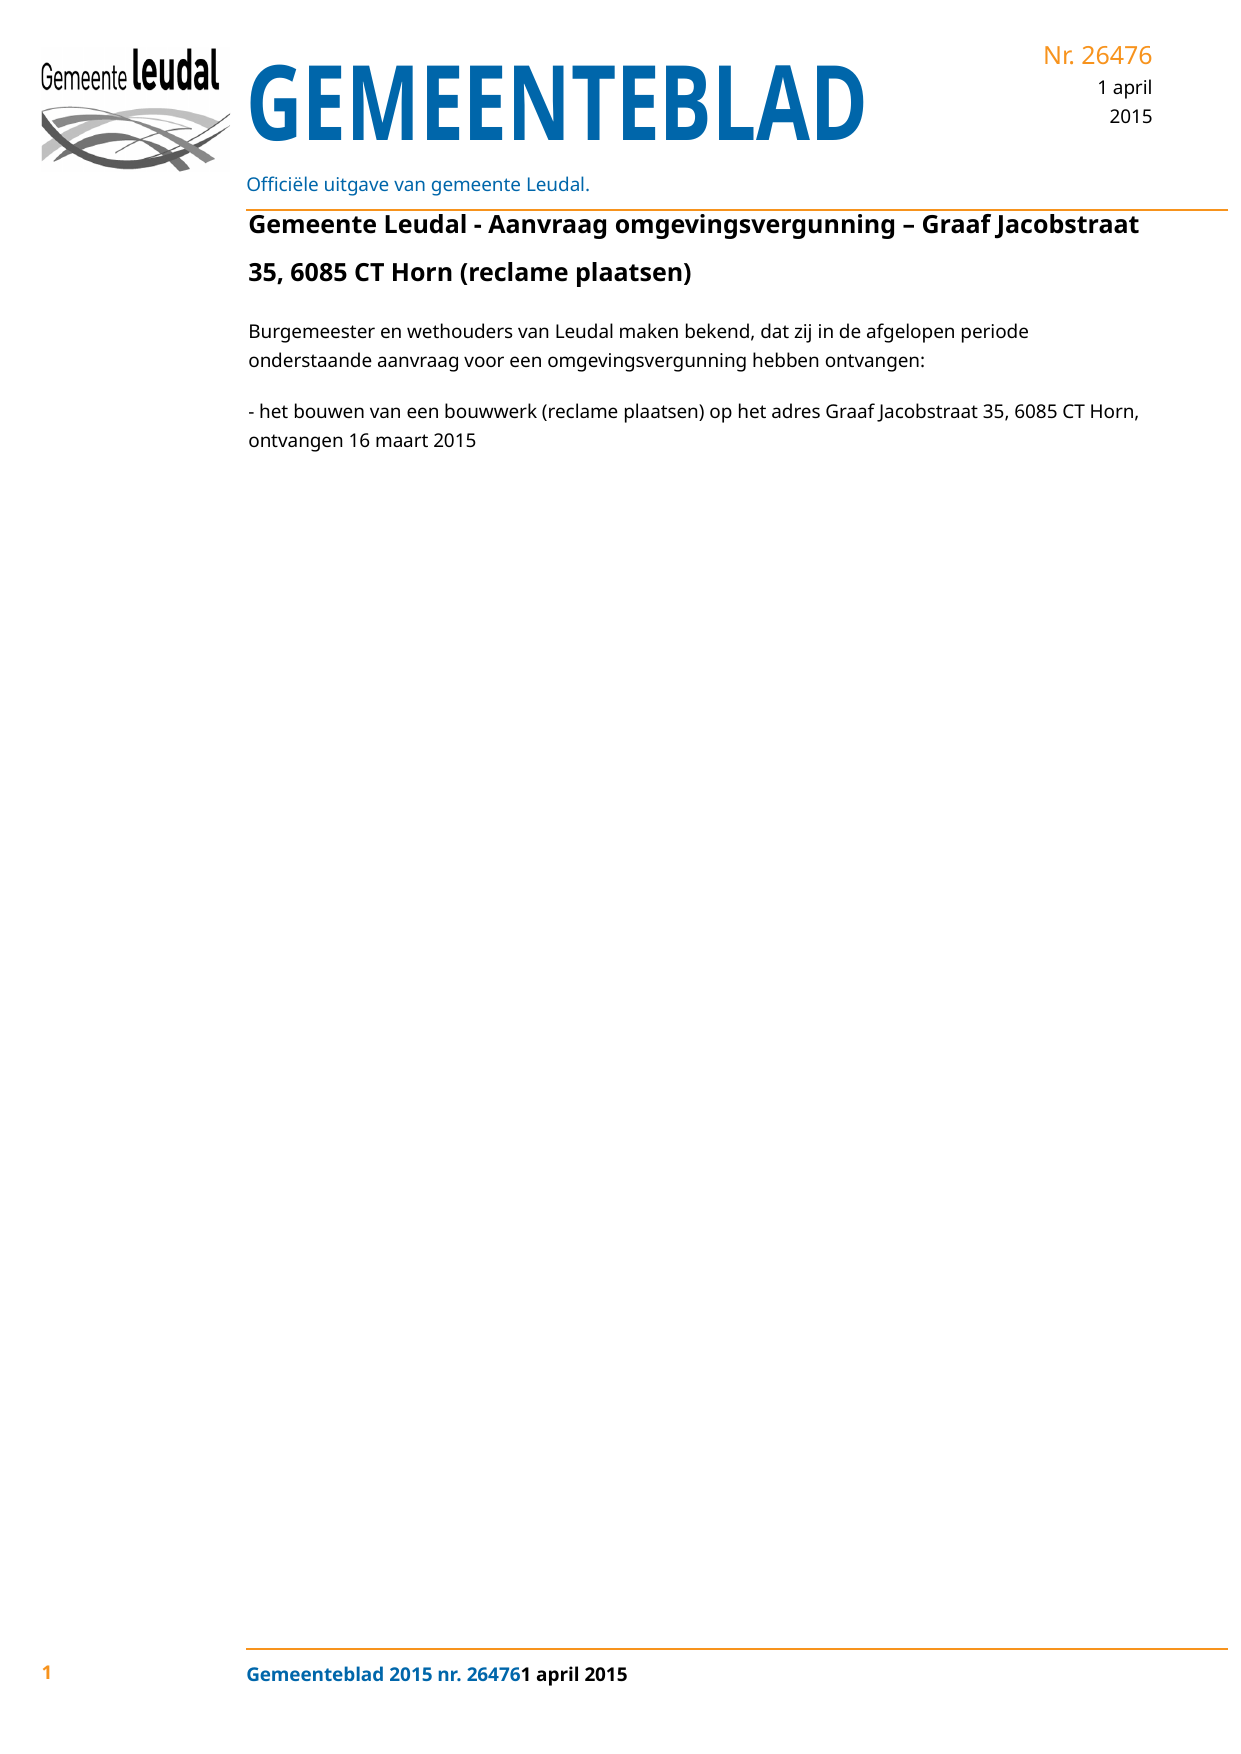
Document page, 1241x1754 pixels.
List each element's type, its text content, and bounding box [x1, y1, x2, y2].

picture [41, 47, 231, 172]
text Burgemeester en wethouders van Leudal maken bekend, dat zij in de afgelopen periode onderstaande aanvraag voor een omgevingsvergunning hebben ontvangen: [248, 318, 1152, 373]
text - het bouwen van een bouwwerk (reclame plaatsen) op het adres Graaf Jacobstraat 35, 6085 CT Horn, ontvangen 16 maart 2015 [248, 398, 1152, 453]
text Gemeente Leudal - Aanvraag omgevingsvergunning – Graaf Jacobstraat 35, 6085 CT Horn (reclame plaatsen) [248, 211, 1152, 288]
